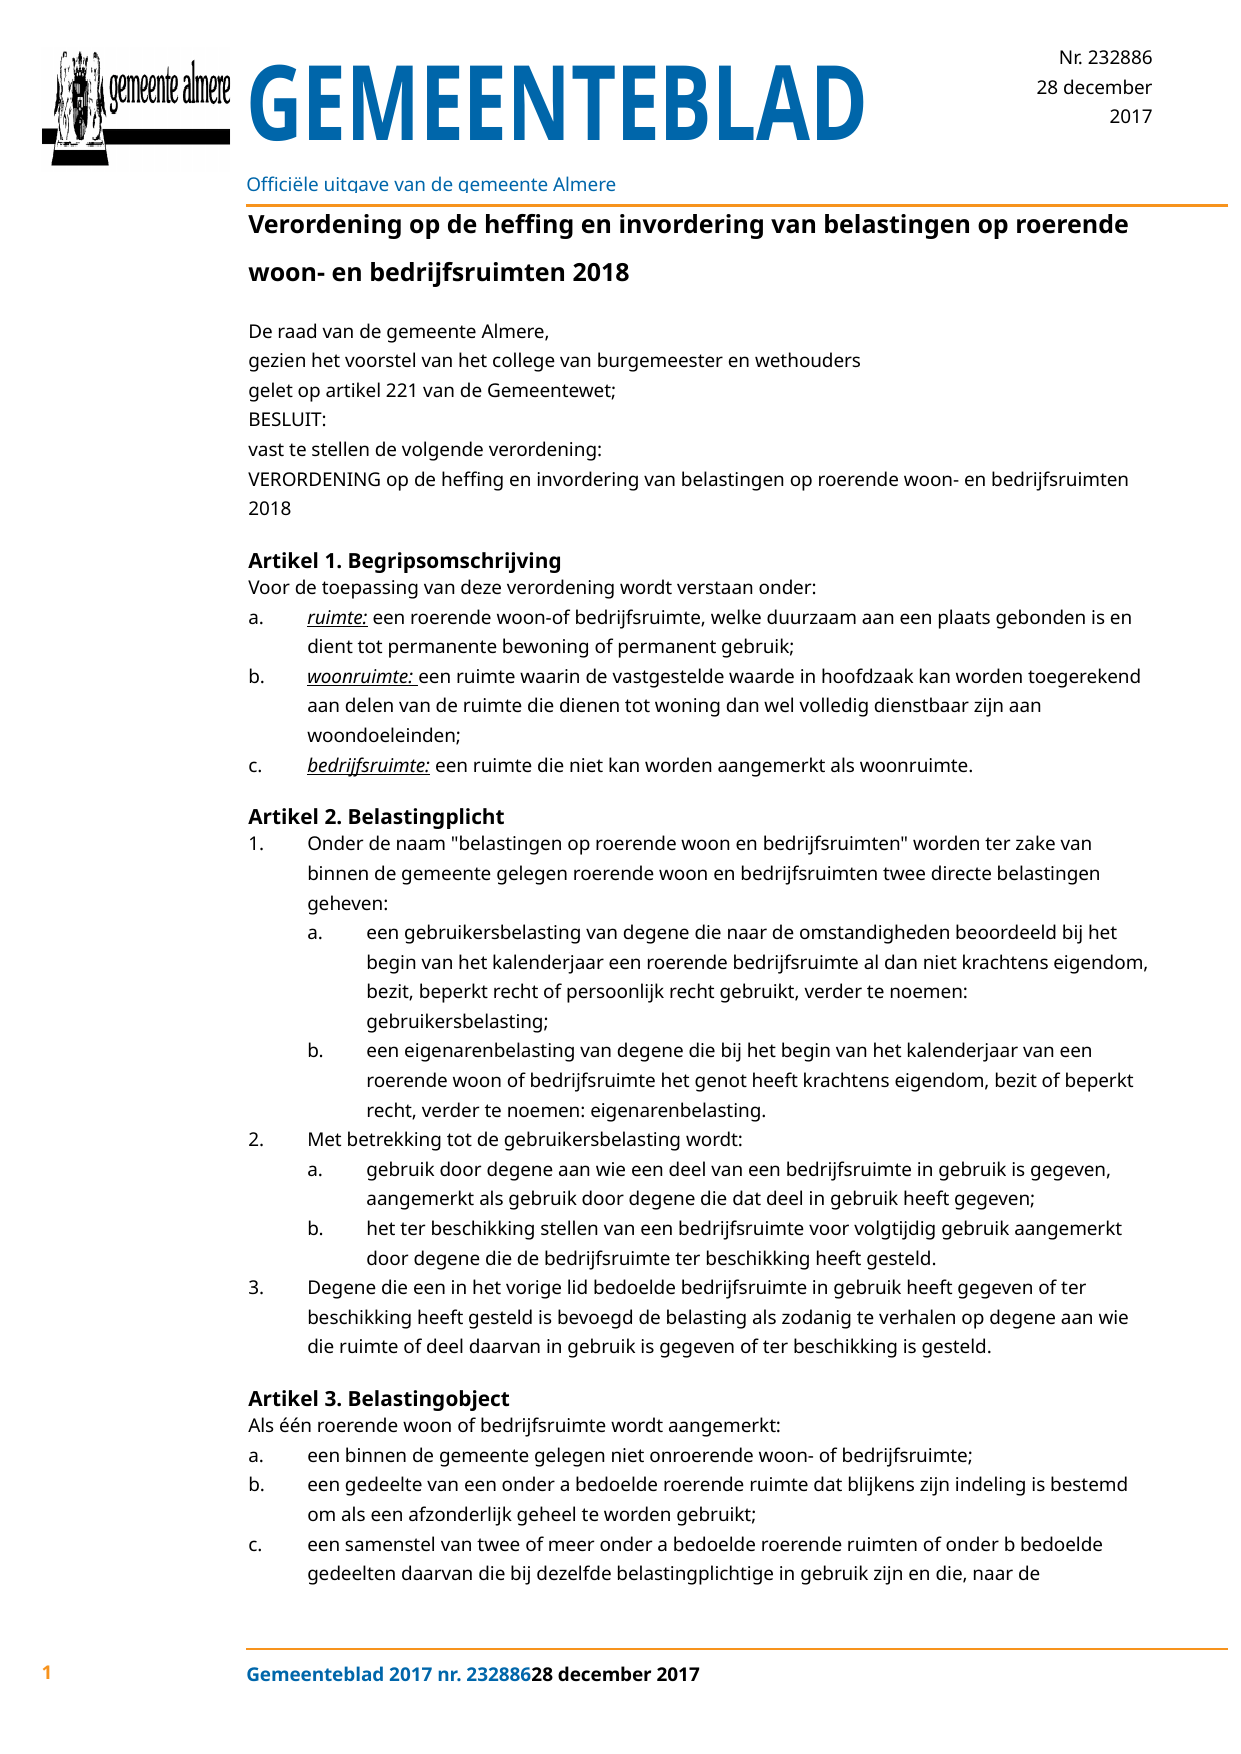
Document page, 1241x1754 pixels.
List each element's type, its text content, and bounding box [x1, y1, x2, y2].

list Onder de naam "belastingen op roerende woon en bedrijfsruimten" worden ter zake van binnen de gemeente gelegen roerende woon en bedrijfsruimten twee directe belastingen geheven: [248, 831, 1152, 916]
list een gedeelte van een onder a bedoelde roerende ruimte dat blijkens zijn indeling is bestemd om als een afzonderlijk geheel te worden gebruikt; [248, 1472, 1152, 1527]
text vast te stellen de volgende verordening: [248, 436, 1152, 462]
text De raad van de gemeente Almere, [248, 318, 1152, 344]
list ruimte: een roerende woon-of bedrijfsruimte, welke duurzaam aan een plaats gebonden is en dient tot permanente bewoning of permanent gebruik; [248, 604, 1152, 659]
list Met betrekking tot de gebruikersbelasting wordt: [248, 1126, 1152, 1152]
list een samenstel van twee of meer onder a bedoelde roerende ruimten of onder b bedoelde gedeelten daarvan die bij dezelfde belastingplichtige in gebruik zijn en die, naar de [248, 1531, 1152, 1586]
text gelet op artikel 221 van de Gemeentewet; [248, 377, 1152, 403]
list Degene die een in het vorige lid bedoelde bedrijfsruimte in gebruik heeft gegeven of ter beschikking heeft gesteld is bevoegd de belasting als zodanig te verhalen op degene aan wie die ruimte of deel daarvan in gebruik is gegeven of ter beschikking is gesteld. [248, 1274, 1152, 1359]
list een eigenarenbelasting van degene die bij het begin van het kalenderjaar van een roerende woon of bedrijfsruimte het genot heeft krachtens eigendom, bezit of beperkt recht, verder te noemen: eigenarenbelasting. [307, 1038, 1152, 1123]
text Als één roerende woon of bedrijfsruimte wordt aangemerkt: [248, 1412, 1152, 1438]
list bedrijfsruimte: een ruimte die niet kan worden aangemerkt als woonruimte. [248, 752, 1152, 777]
list een binnen de gemeente gelegen niet onroerende woon- of bedrijfsruimte; [248, 1442, 1152, 1468]
list een gebruikersbelasting van degene die naar de omstandigheden beoordeeld bij het begin van het kalenderjaar een roerende bedrijfsruimte al dan niet krachtens eigendom, bezit, beperkt recht of persoonlijk recht gebruikt, verder te noemen: gebruikersbelasting; [307, 919, 1152, 1034]
text Voor de toepassing van deze verordening wordt verstaan onder: [248, 574, 1152, 600]
picture [41, 47, 231, 172]
text Artikel 2. Belastingplicht [248, 802, 1152, 831]
text gezien het voorstel van het college van burgemeester en wethouders [248, 347, 1152, 373]
text Artikel 1. Begripsomschrijving [248, 546, 1152, 574]
text Verordening op de heffing en invordering van belastingen op roerende woon- en bedrijfsruimten 2018 [248, 207, 1152, 288]
list gebruik door degene aan wie een deel van een bedrijfsruimte in gebruik is gegeven, aangemerkt als gebruik door degene die dat deel in gebruik heeft gegeven; [307, 1156, 1152, 1211]
list het ter beschikking stellen van een bedrijfsruimte voor volgtijdig gebruik aangemerkt door degene die de bedrijfsruimte ter beschikking heeft gesteld. [307, 1215, 1152, 1271]
text BESLUIT: [248, 407, 1152, 432]
text Artikel 3. Belastingobject [248, 1384, 1152, 1412]
list woonruimte: een ruimte waarin de vastgestelde waarde in hoofdzaak kan worden toegerekend aan delen van de ruimte die dienen tot woning dan wel volledig dienstbaar zijn aan woondoeleinden; [248, 663, 1152, 748]
text VERORDENING op de heffing en invordering van belastingen op roerende woon- en bedrijfsruimten 2018 [248, 466, 1152, 521]
